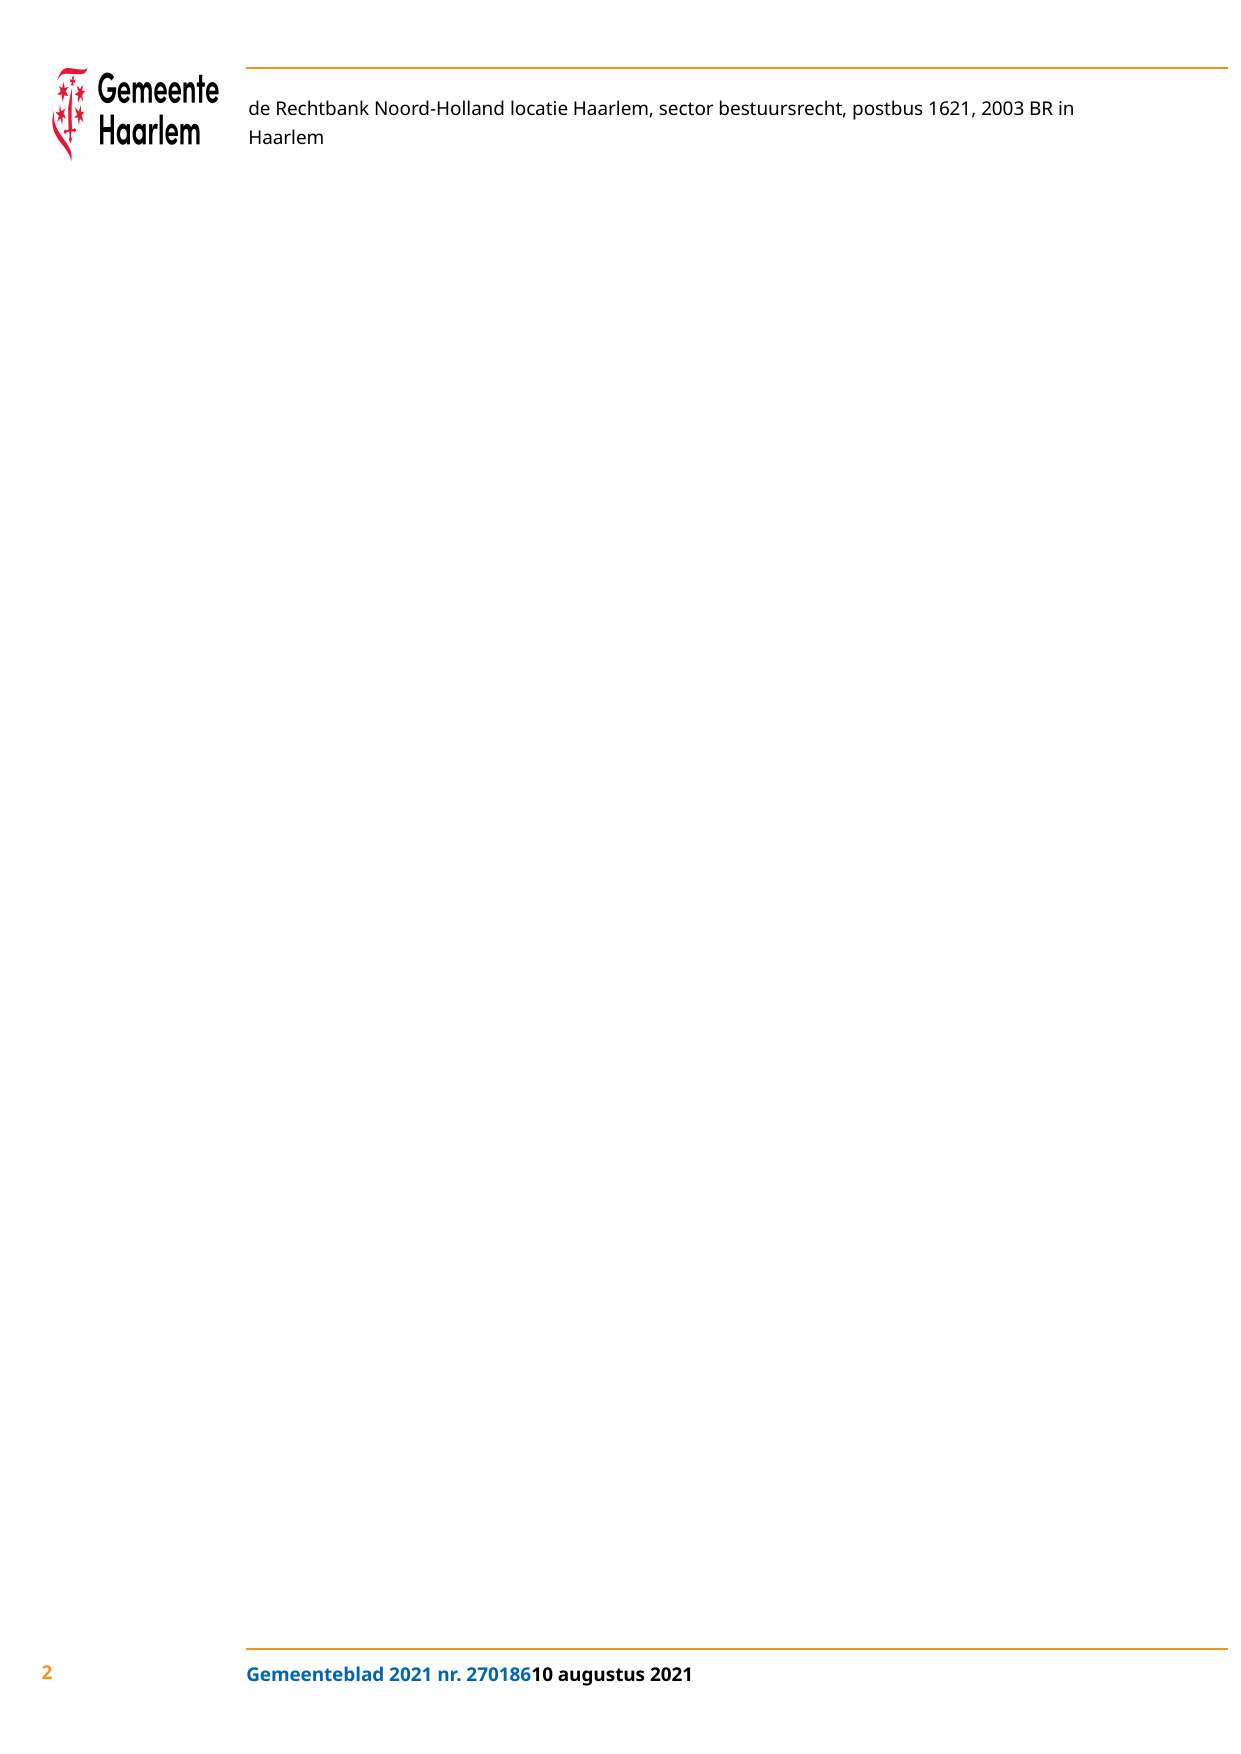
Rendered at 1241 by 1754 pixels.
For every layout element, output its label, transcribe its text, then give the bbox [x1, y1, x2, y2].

picture [41, 47, 231, 172]
text de Rechtbank Noord-Holland locatie Haarlem, sector bestuursrecht, postbus 1621, 2003 BR in Haarlem [248, 95, 1152, 150]
